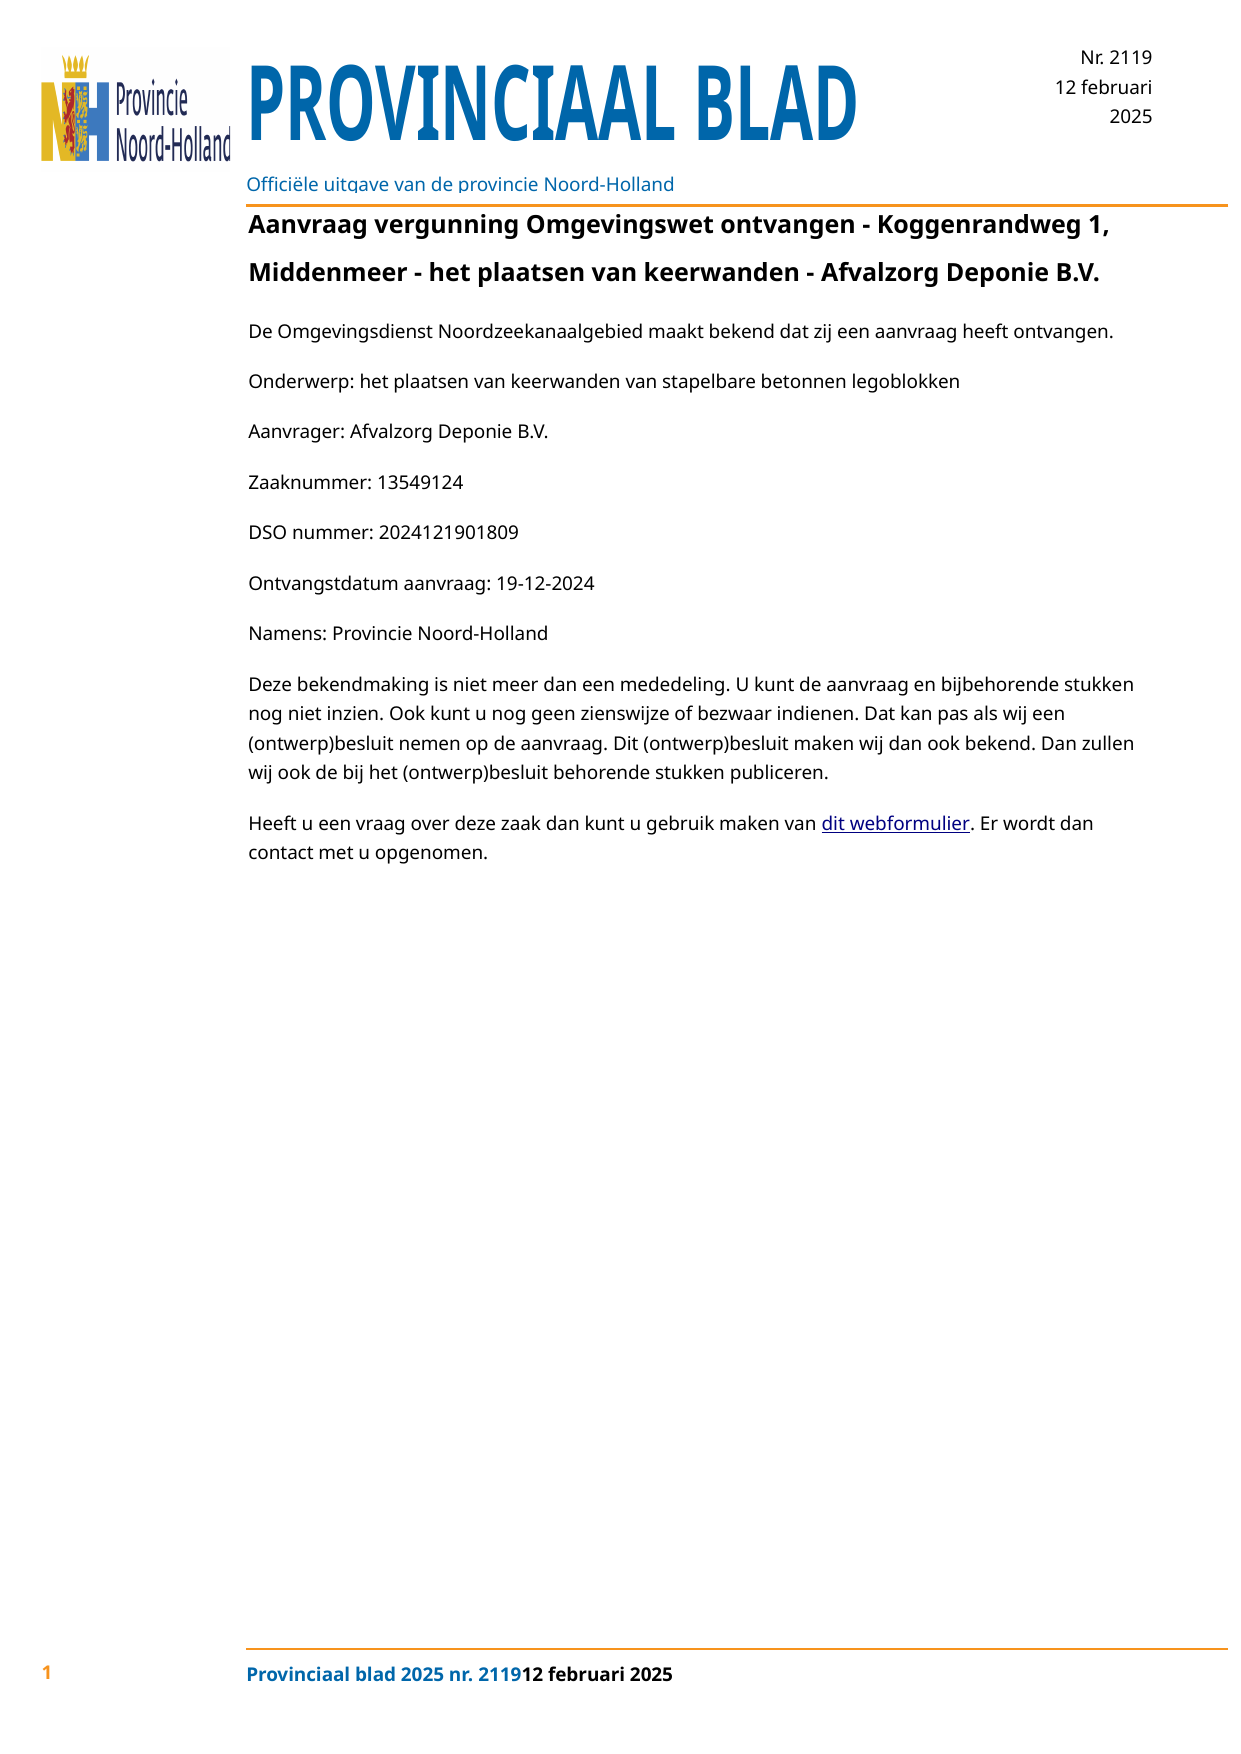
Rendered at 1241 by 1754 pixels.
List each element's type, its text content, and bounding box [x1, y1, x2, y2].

text Aanvrager: Afvalzorg Deponie B.V. [248, 419, 1152, 444]
text Heeft u een vraag over deze zaak dan kunt u gebruik maken van dit webformulier. Er wordt dan contact met u opgenomen. [248, 810, 1152, 865]
text Deze bekendmaking is niet meer dan een mededeling. U kunt de aanvraag en bijbehorende stukken nog niet inzien. Ook kunt u nog geen zienswijze of bezwaar indienen. Dat kan pas als wij een (ontwerp)besluit nemen op de aanvraag. Dit (ontwerp)besluit maken wij dan ook bekend. Dan zullen wij ook de bij het (ontwerp)besluit behorende stukken publiceren. [248, 671, 1152, 785]
text Namens: Provincie Noord-Holland [248, 620, 1152, 646]
picture [41, 47, 231, 172]
text De Omgevingsdienst Noordzeekanaalgebied maakt bekend dat zij een aanvraag heeft ontvangen. [248, 318, 1152, 344]
text Aanvraag vergunning Omgevingswet ontvangen - Koggenrandweg 1, Middenmeer - het plaatsen van keerwanden - Afvalzorg Deponie B.V. [248, 207, 1152, 288]
text Ontvangstdatum aanvraag: 19-12-2024 [248, 570, 1152, 596]
text Onderwerp: het plaatsen van keerwanden van stapelbare betonnen legoblokken [248, 368, 1152, 394]
text Zaaknummer: 13549124 [248, 469, 1152, 495]
text DSO nummer: 2024121901809 [248, 519, 1152, 545]
